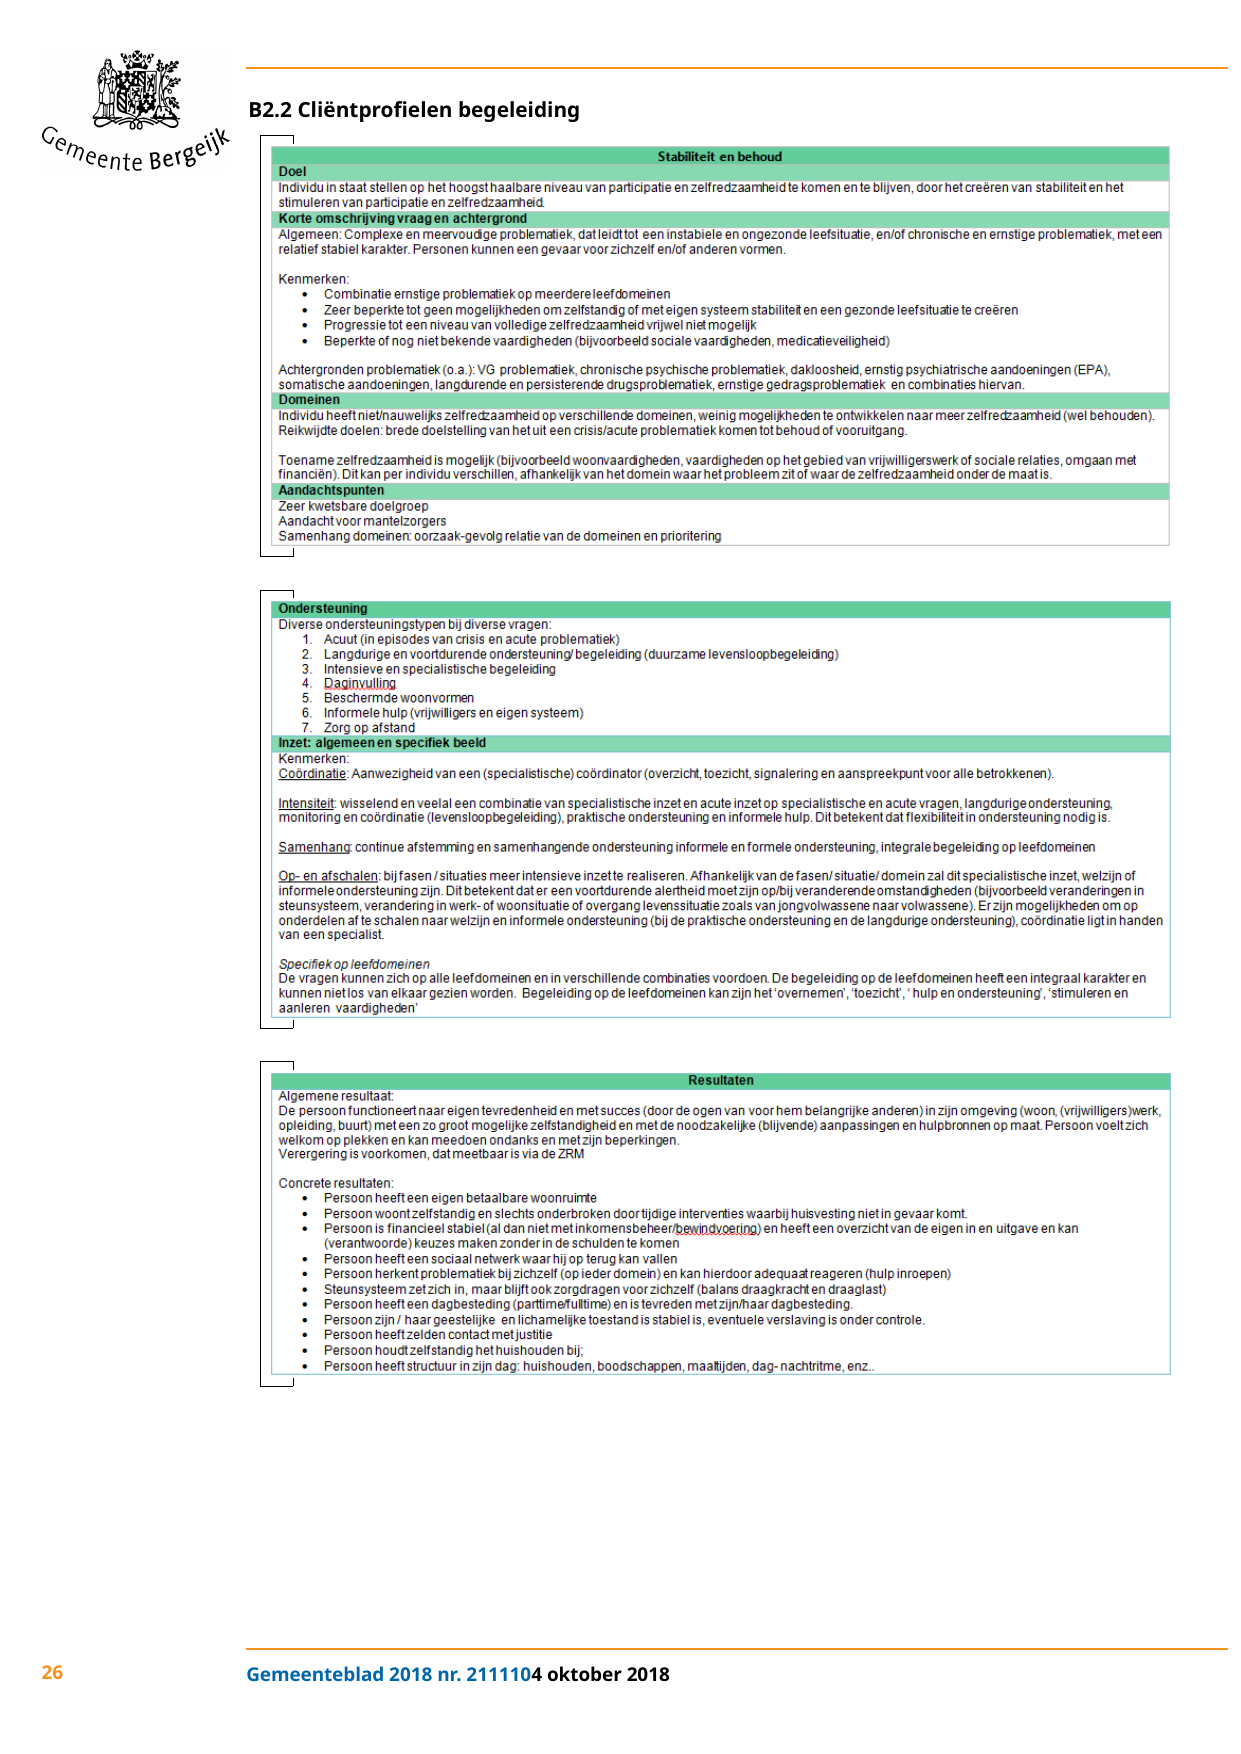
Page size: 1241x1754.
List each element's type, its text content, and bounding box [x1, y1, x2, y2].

picture [268, 1070, 1173, 1378]
picture [268, 598, 1173, 1020]
picture [268, 144, 1173, 548]
picture [41, 47, 231, 172]
text B2.2 Cliëntprofielen begeleiding [248, 95, 1152, 123]
